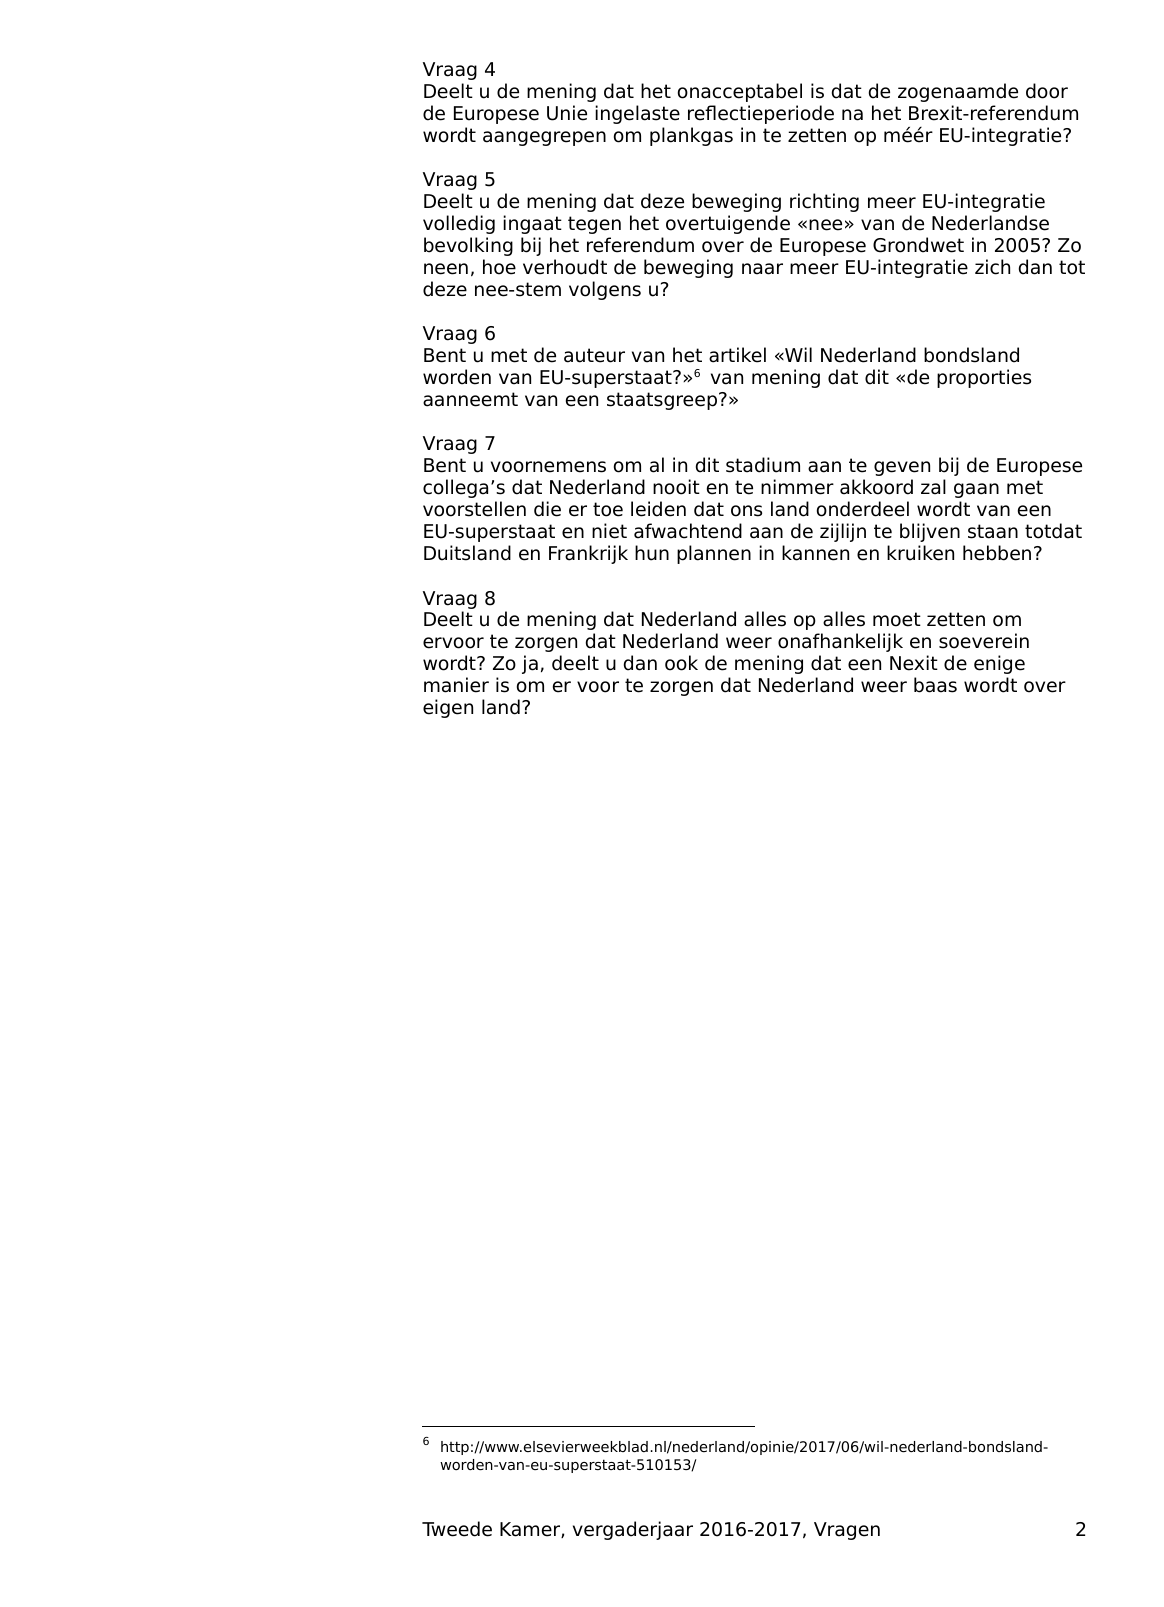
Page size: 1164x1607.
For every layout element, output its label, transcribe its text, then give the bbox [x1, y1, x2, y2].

text Deelt u de mening dat deze beweging richting meer EU-integratie volledig ingaat tegen het overtuigende «nee» van de Nederlandse bevolking bij het referendum over de Europese Grondwet in 2005? Zo neen, hoe verhoudt de beweging naar meer EU-integratie zich dan tot deze nee-stem volgens u? [422, 191, 1087, 301]
text Vraag 5 [422, 169, 1087, 191]
text http://www.elsevierweekblad.nl/nederland/opinie/2017/06/wil-nederland-bondsland-worden-van-eu-superstaat-510153/ [422, 1435, 1087, 1474]
text Vraag 6 [422, 323, 1087, 345]
text Vraag 4 [422, 59, 1087, 81]
text Bent u voornemens om al in dit stadium aan te geven bij de Europese collega’s dat Nederland nooit en te nimmer akkoord zal gaan met voorstellen die er toe leiden dat ons land onderdeel wordt van een EU-superstaat en niet afwachtend aan de zijlijn te blijven staan totdat Duitsland en Frankrijk hun plannen in kannen en kruiken hebben? [422, 455, 1087, 565]
text Bent u met de auteur van het artikel «Wil Nederland bondsland worden van EU-superstaat?» van mening dat dit «de proporties aanneemt van een staatsgreep?» [422, 345, 1087, 411]
text Vraag 8 [422, 587, 1087, 609]
text Vraag 7 [422, 433, 1087, 455]
text Deelt u de mening dat Nederland alles op alles moet zetten om ervoor te zorgen dat Nederland weer onafhankelijk en soeverein wordt? Zo ja, deelt u dan ook de mening dat een Nexit de enige manier is om er voor te zorgen dat Nederland weer baas wordt over eigen land? [422, 609, 1087, 719]
text Deelt u de mening dat het onacceptabel is dat de zogenaamde door de Europese Unie ingelaste reflectieperiode na het Brexit-referendum wordt aangegrepen om plankgas in te zetten op méér EU-integratie? [422, 81, 1087, 147]
